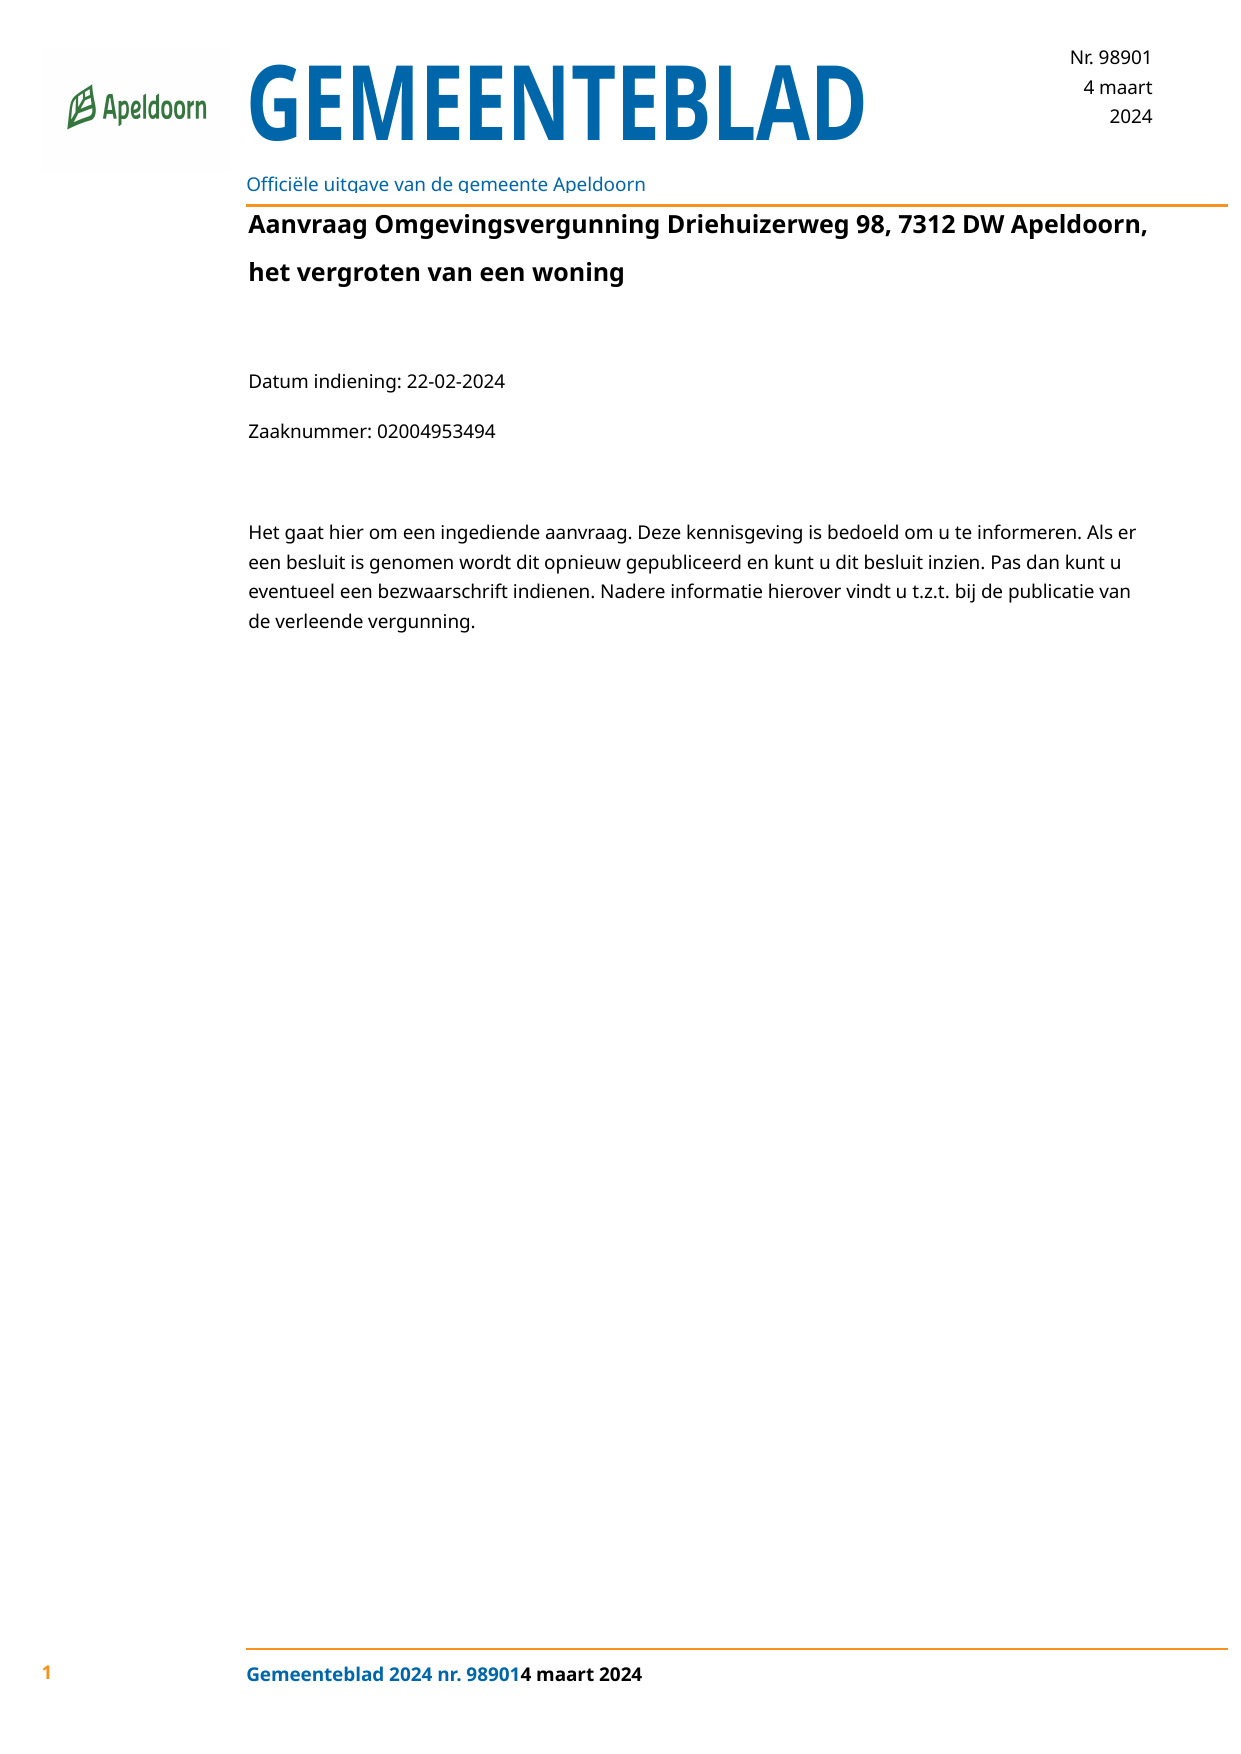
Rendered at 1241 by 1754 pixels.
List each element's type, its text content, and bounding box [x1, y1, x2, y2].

picture [41, 47, 231, 172]
text Het gaat hier om een ingediende aanvraag. Deze kennisgeving is bedoeld om u te informeren. Als er een besluit is genomen wordt dit opnieuw gepubliceerd en kunt u dit besluit inzien. Pas dan kunt u eventueel een bezwaarschrift indienen. Nadere informatie hierover vindt u t.z.t. bij de publicatie van de verleende vergunning. [248, 519, 1152, 634]
text Zaaknummer: 02004953494 [248, 419, 1152, 444]
text Aanvraag Omgevingsvergunning Driehuizerweg 98, 7312 DW Apeldoorn, het vergroten van een woning [248, 207, 1152, 288]
text Datum indiening: 22-02-2024 [248, 368, 1152, 394]
